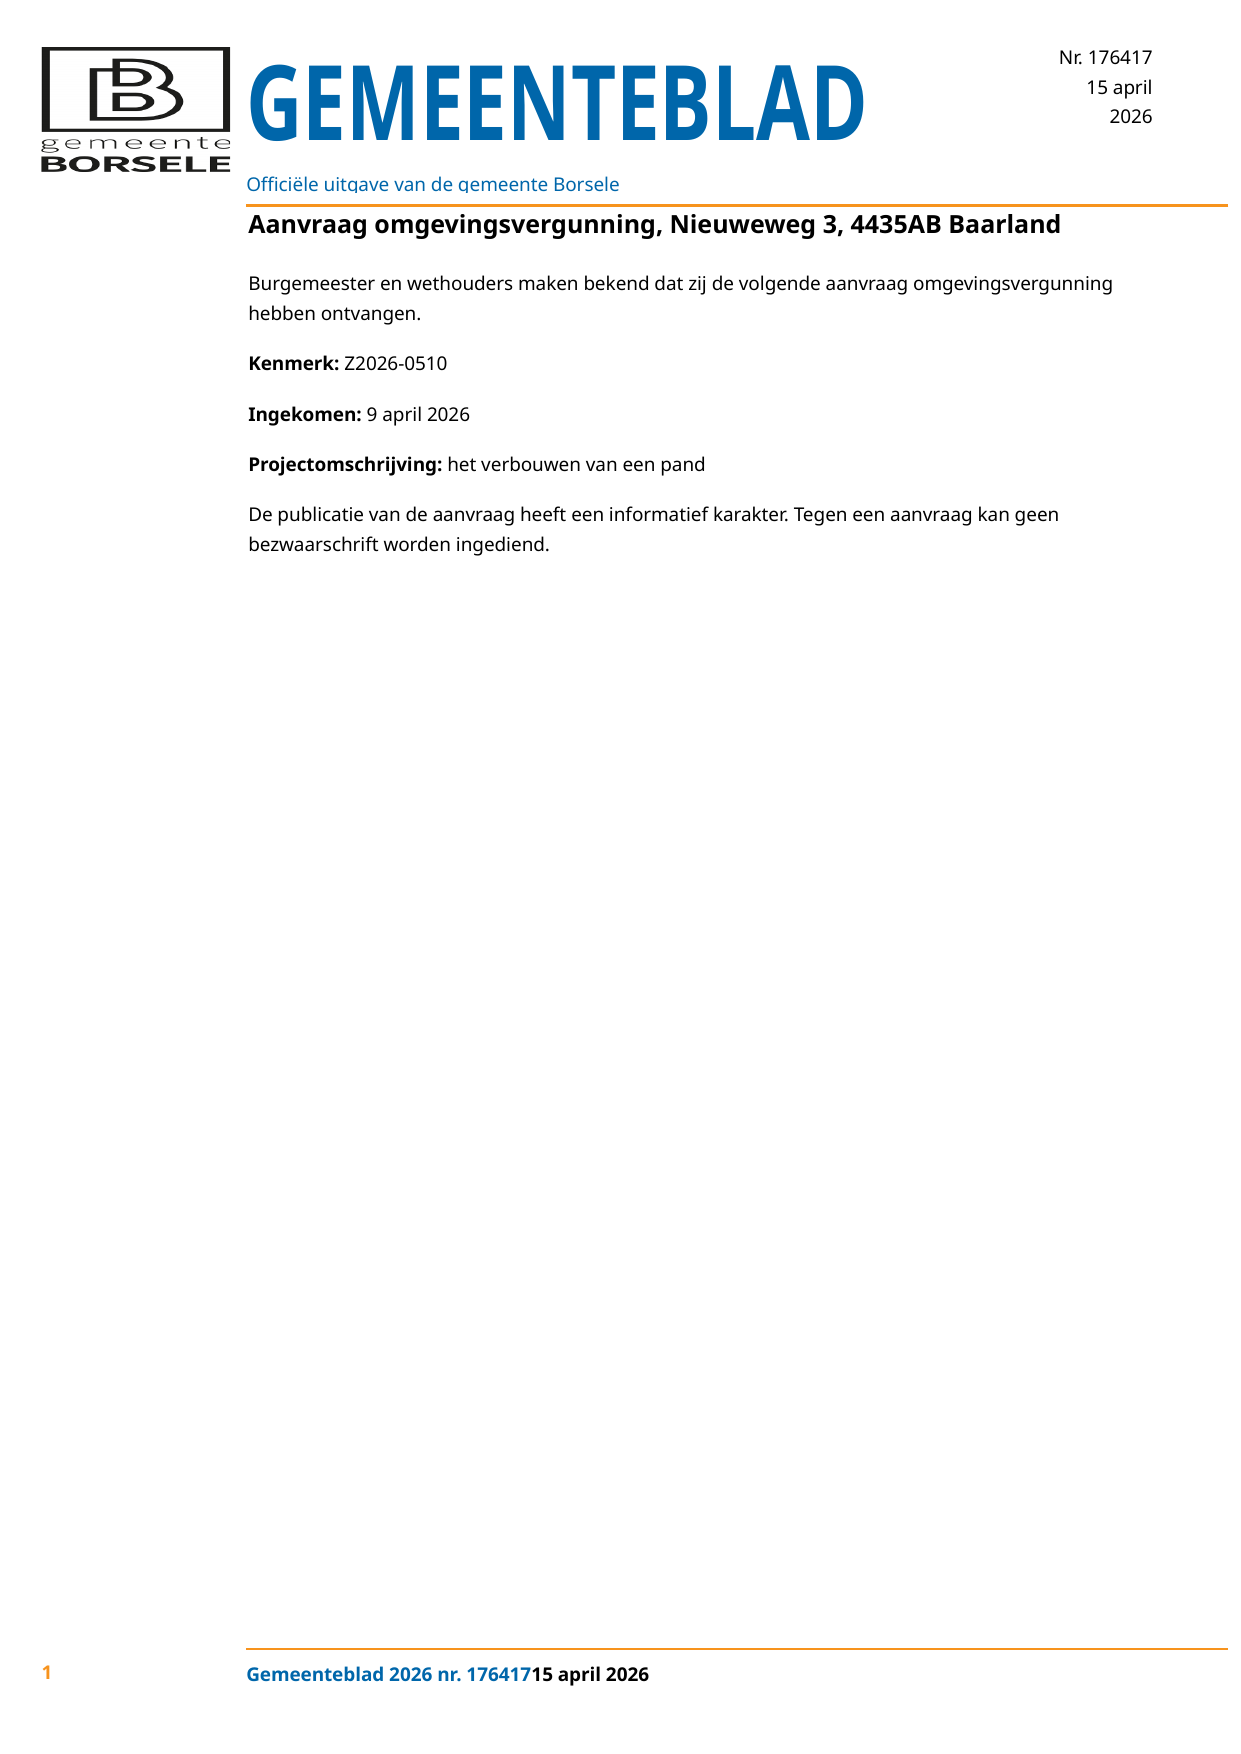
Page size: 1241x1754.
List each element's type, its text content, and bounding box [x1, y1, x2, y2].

text Kenmerk: Z2026-0510 [248, 350, 1152, 376]
text Aanvraag omgevingsvergunning, Nieuweweg 3, 4435AB Baarland [248, 207, 1152, 241]
picture [41, 47, 231, 172]
text De publicatie van de aanvraag heeft een informatief karakter. Tegen een aanvraag kan geen bezwaarschrift worden ingediend. [248, 502, 1152, 557]
text Projectomschrijving: het verbouwen van een pand [248, 451, 1152, 477]
text Burgemeester en wethouders maken bekend dat zij de volgende aanvraag omgevingsvergunning hebben ontvangen. [248, 270, 1152, 326]
text Ingekomen: 9 april 2026 [248, 401, 1152, 426]
